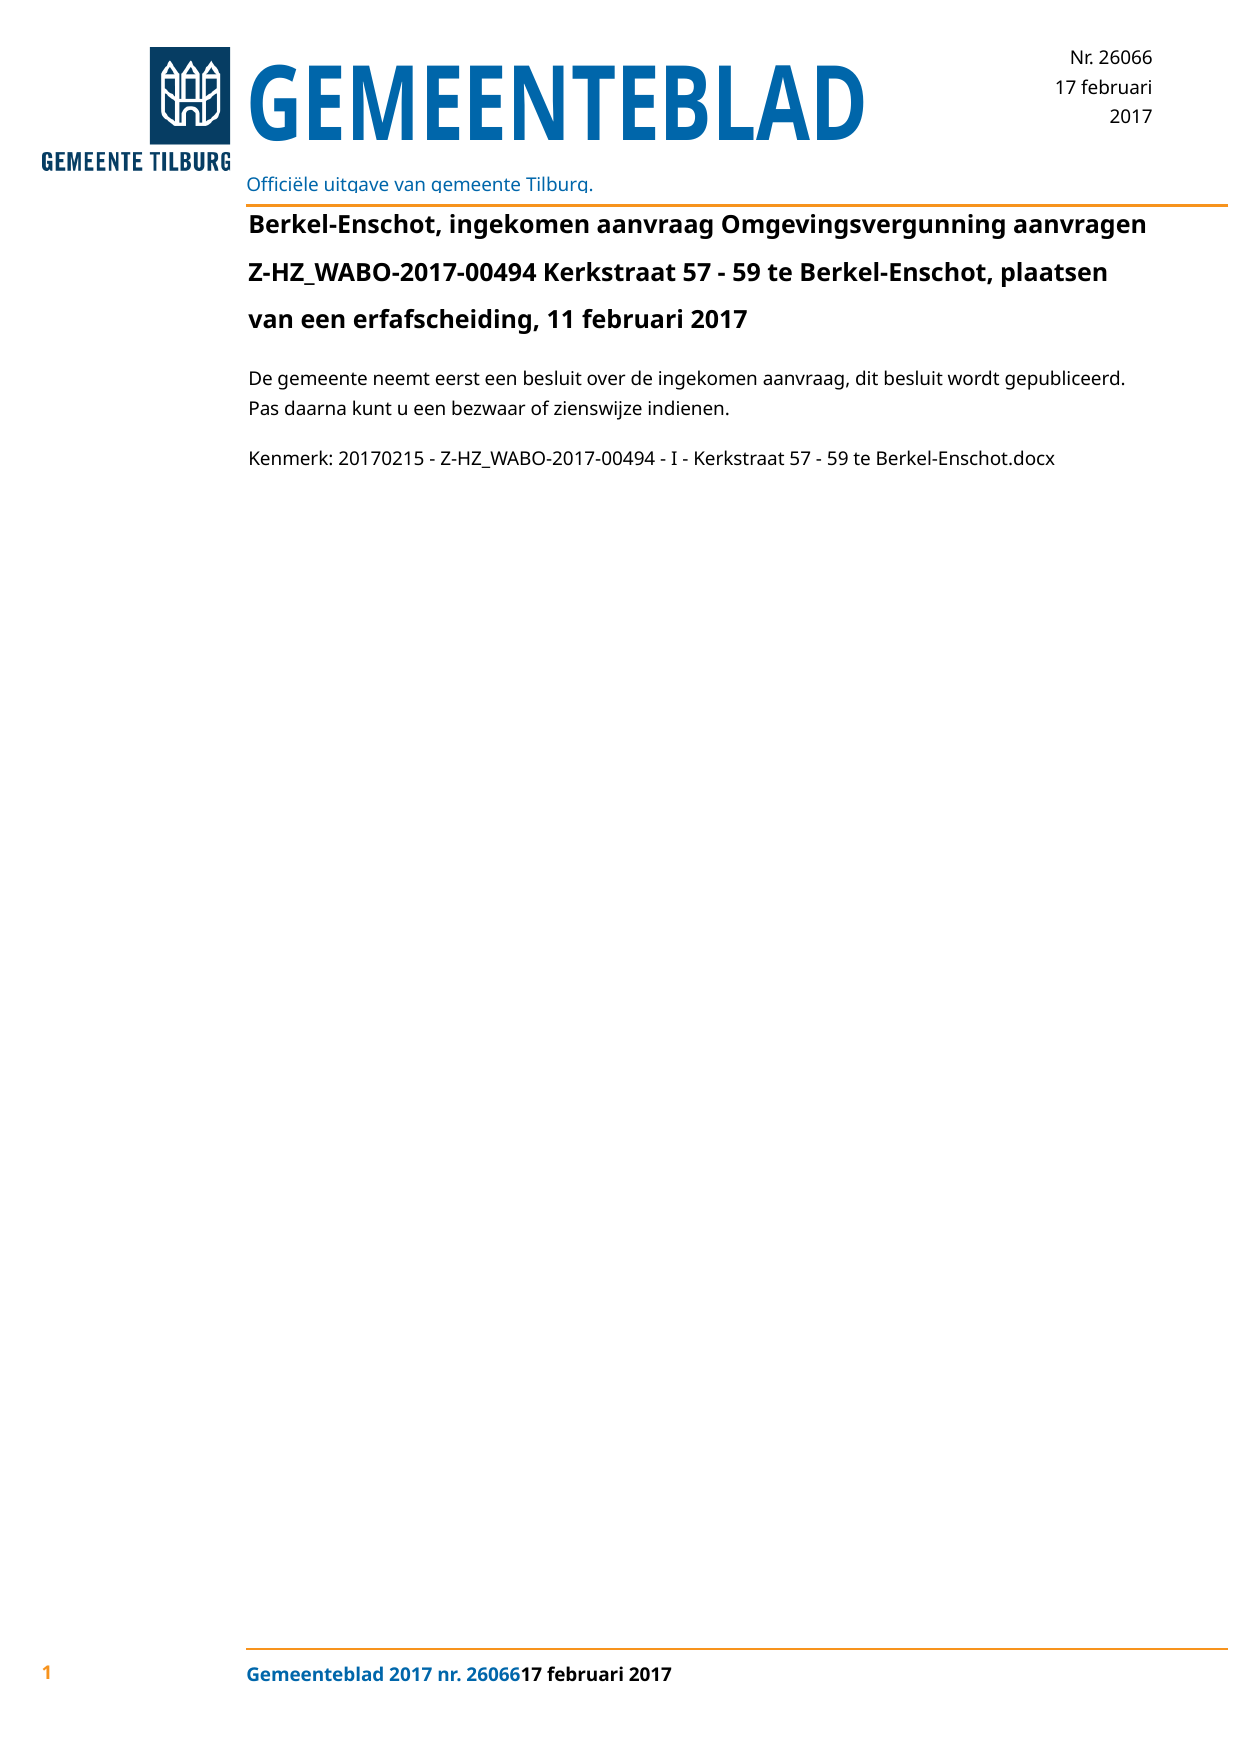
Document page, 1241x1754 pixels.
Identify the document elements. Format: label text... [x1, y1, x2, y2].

text Berkel-Enschot, ingekomen aanvraag Omgevingsvergunning aanvragen Z-HZ_WABO-2017-00494 Kerkstraat 57 - 59 te Berkel-Enschot, plaatsen van een erfafscheiding, 11 februari 2017 [248, 207, 1152, 336]
text Kenmerk: 20170215 - Z-HZ_WABO-2017-00494 - I - Kerkstraat 57 - 59 te Berkel-Enschot.docx [248, 446, 1152, 471]
picture [41, 47, 231, 172]
text De gemeente neemt eerst een besluit over de ingekomen aanvraag, dit besluit wordt gepubliceerd. Pas daarna kunt u een bezwaar of zienswijze indienen. [248, 366, 1152, 421]
